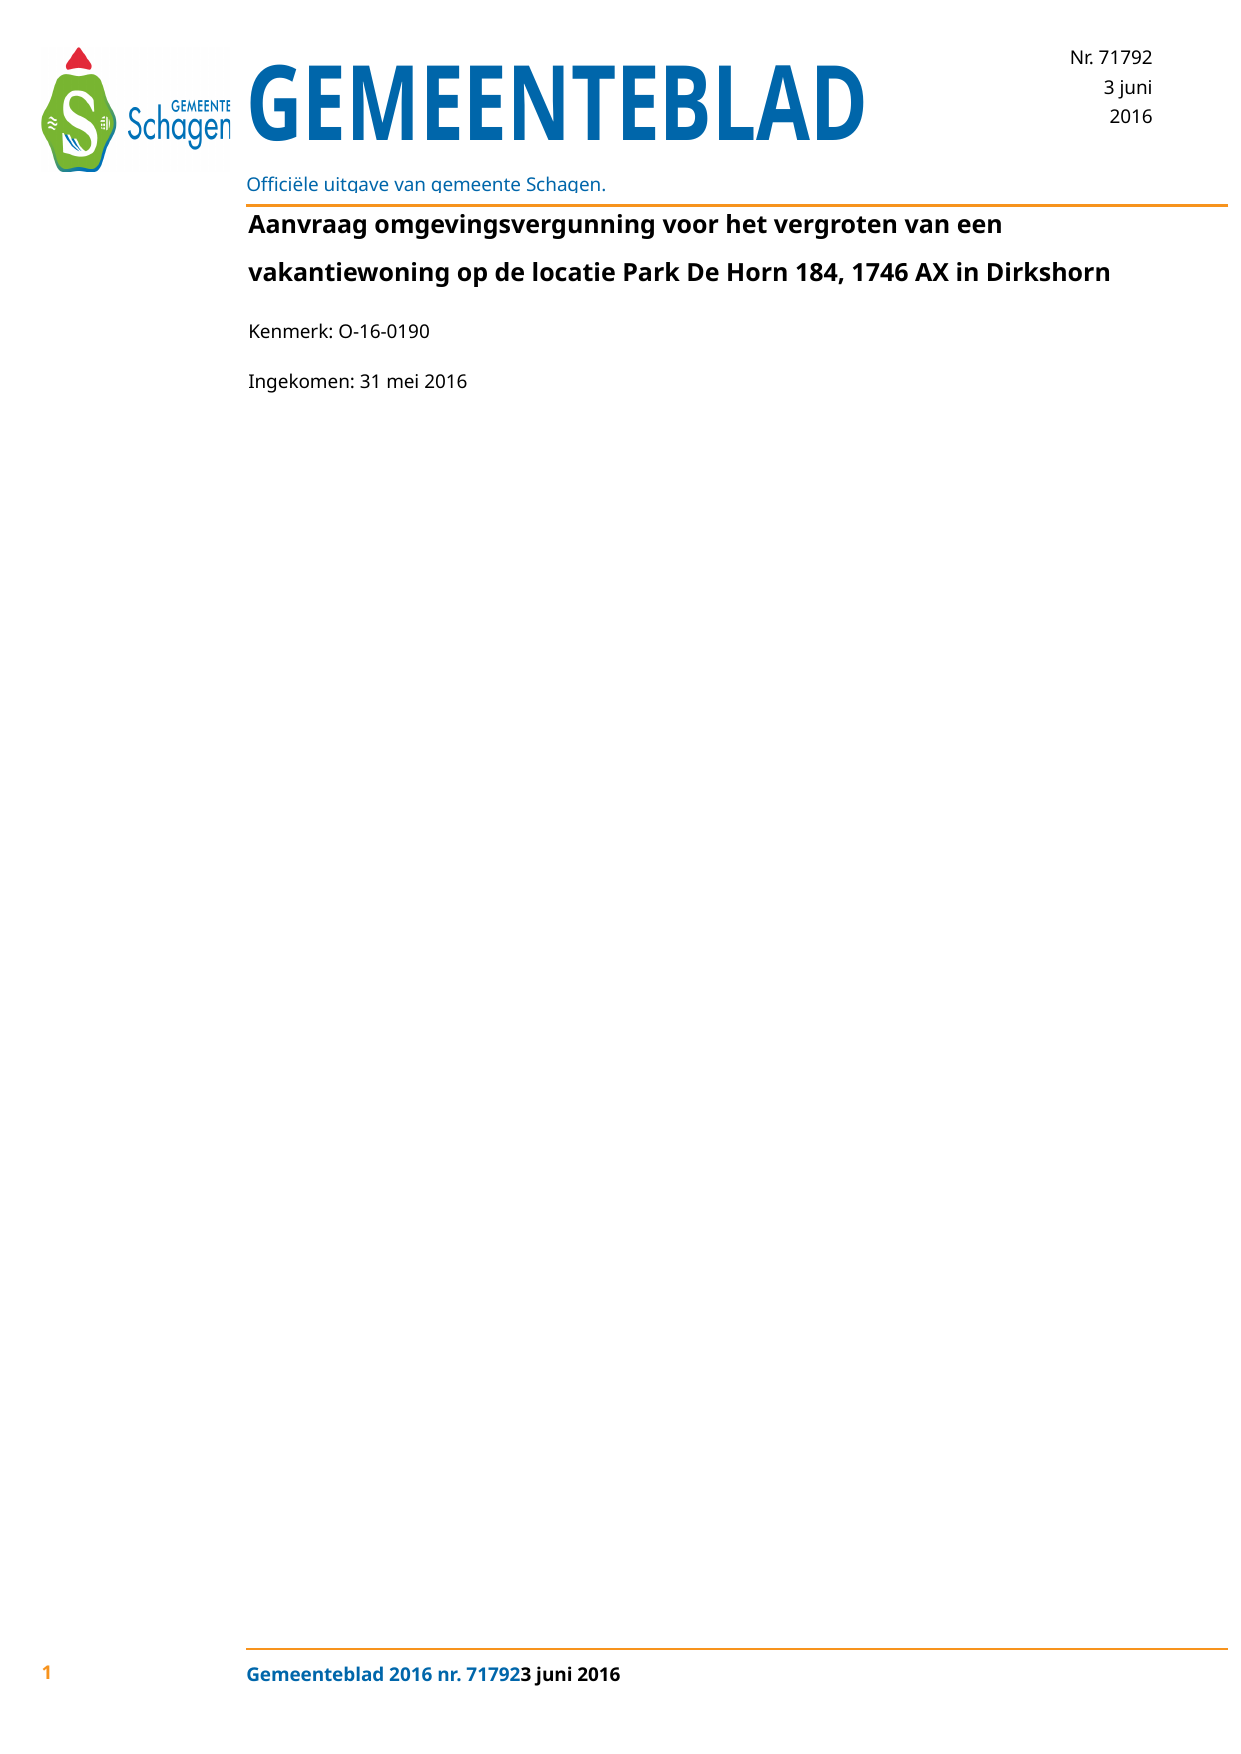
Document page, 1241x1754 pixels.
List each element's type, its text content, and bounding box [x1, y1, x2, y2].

text Ingekomen: 31 mei 2016 [248, 368, 1152, 394]
picture [41, 47, 231, 172]
text Aanvraag omgevingsvergunning voor het vergroten van een vakantiewoning op de locatie Park De Horn 184, 1746 AX in Dirkshorn [248, 207, 1152, 288]
text Kenmerk: O-16-0190 [248, 318, 1152, 344]
